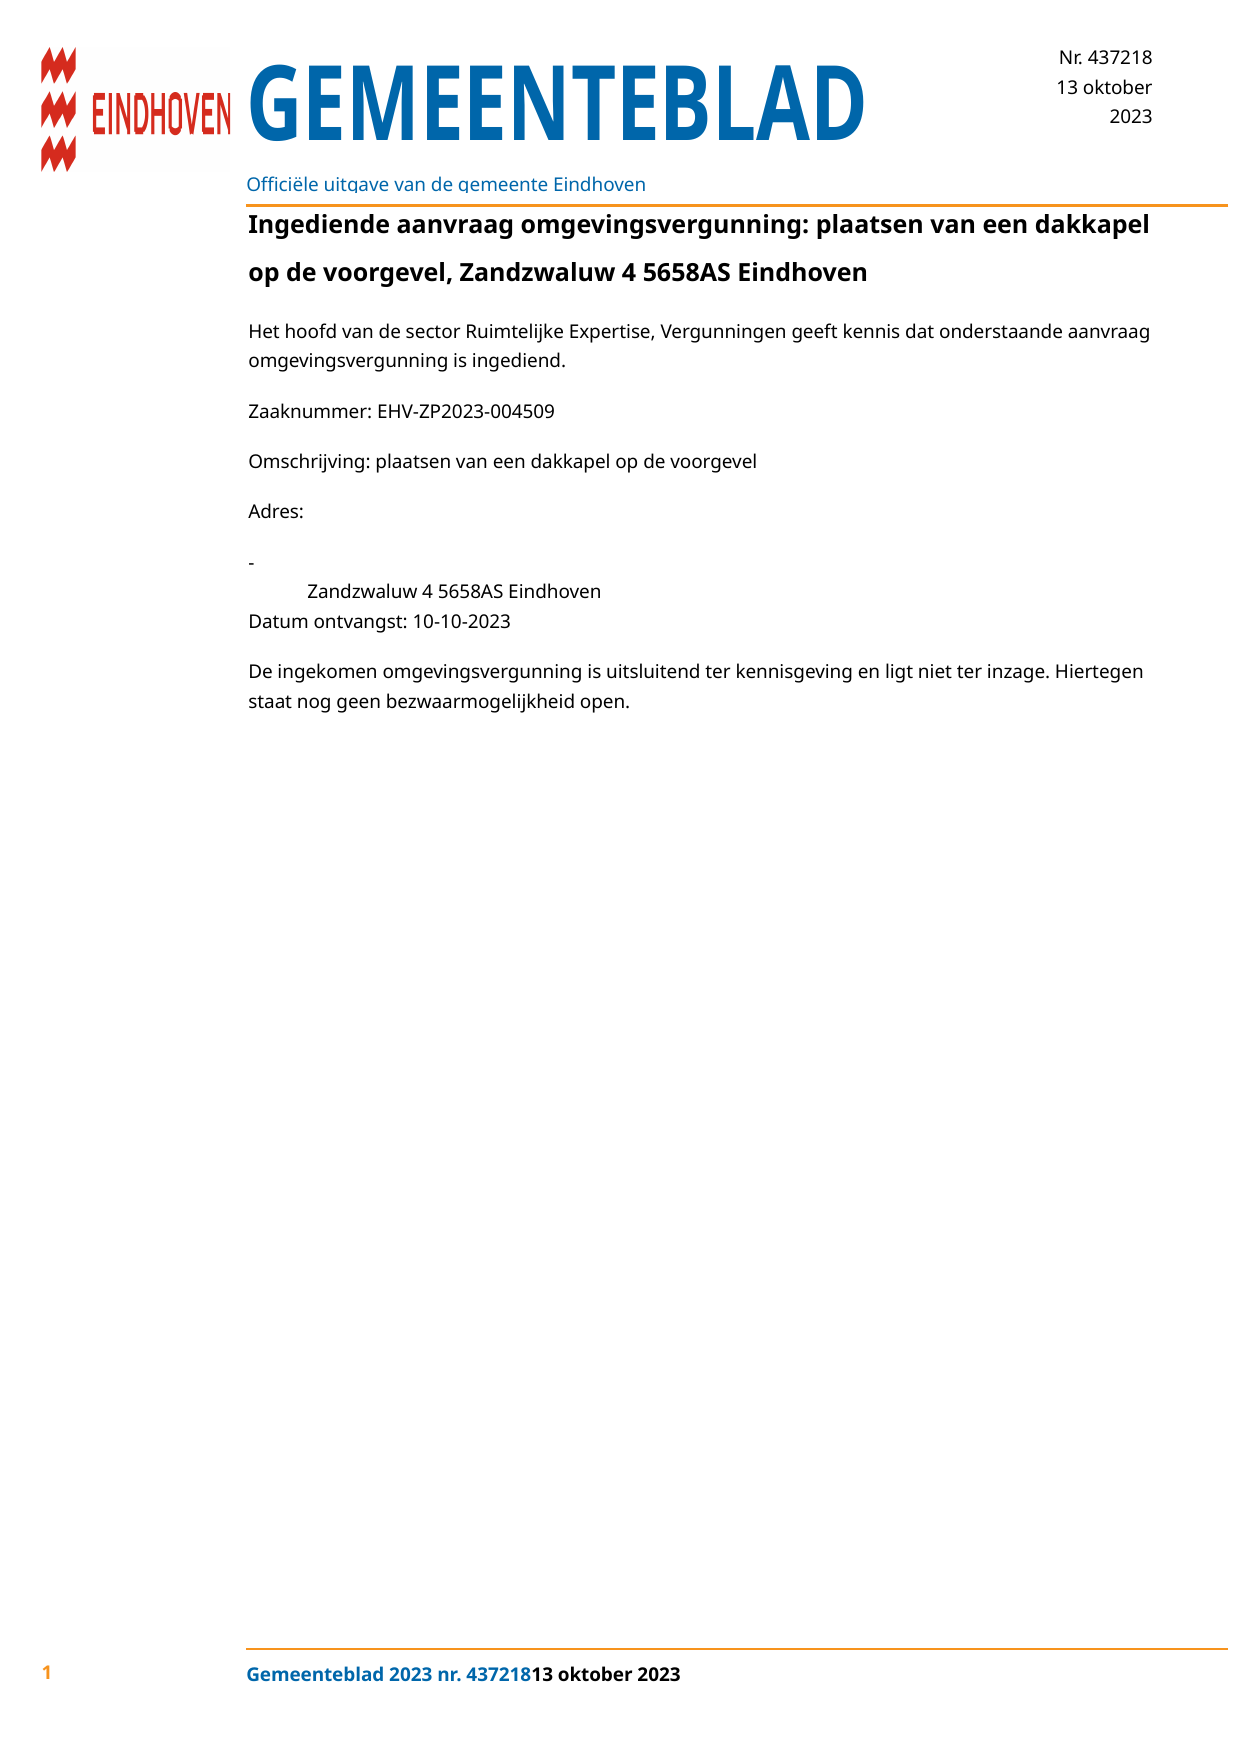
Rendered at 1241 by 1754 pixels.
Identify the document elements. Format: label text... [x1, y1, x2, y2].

text Adres: [248, 499, 1152, 524]
text Zaaknummer: EHV-ZP2023-004509 [248, 398, 1152, 424]
text De ingekomen omgevingsvergunning is uitsluitend ter kennisgeving en ligt niet ter inzage. Hiertegen staat nog geen bezwaarmogelijkheid open. [248, 659, 1152, 714]
text Ingediende aanvraag omgevingsvergunning: plaatsen van een dakkapel op de voorgevel, Zandzwaluw 4 5658AS Eindhoven [248, 207, 1152, 288]
picture [41, 47, 231, 172]
list Zandzwaluw 4 5658AS Eindhoven [248, 579, 1152, 604]
text Omschrijving: plaatsen van een dakkapel op de voorgevel [248, 448, 1152, 474]
text Datum ontvangst: 10-10-2023 [248, 608, 1152, 634]
text Het hoofd van de sector Ruimtelijke Expertise, Vergunningen geeft kennis dat onderstaande aanvraag omgevingsvergunning is ingediend. [248, 318, 1152, 373]
